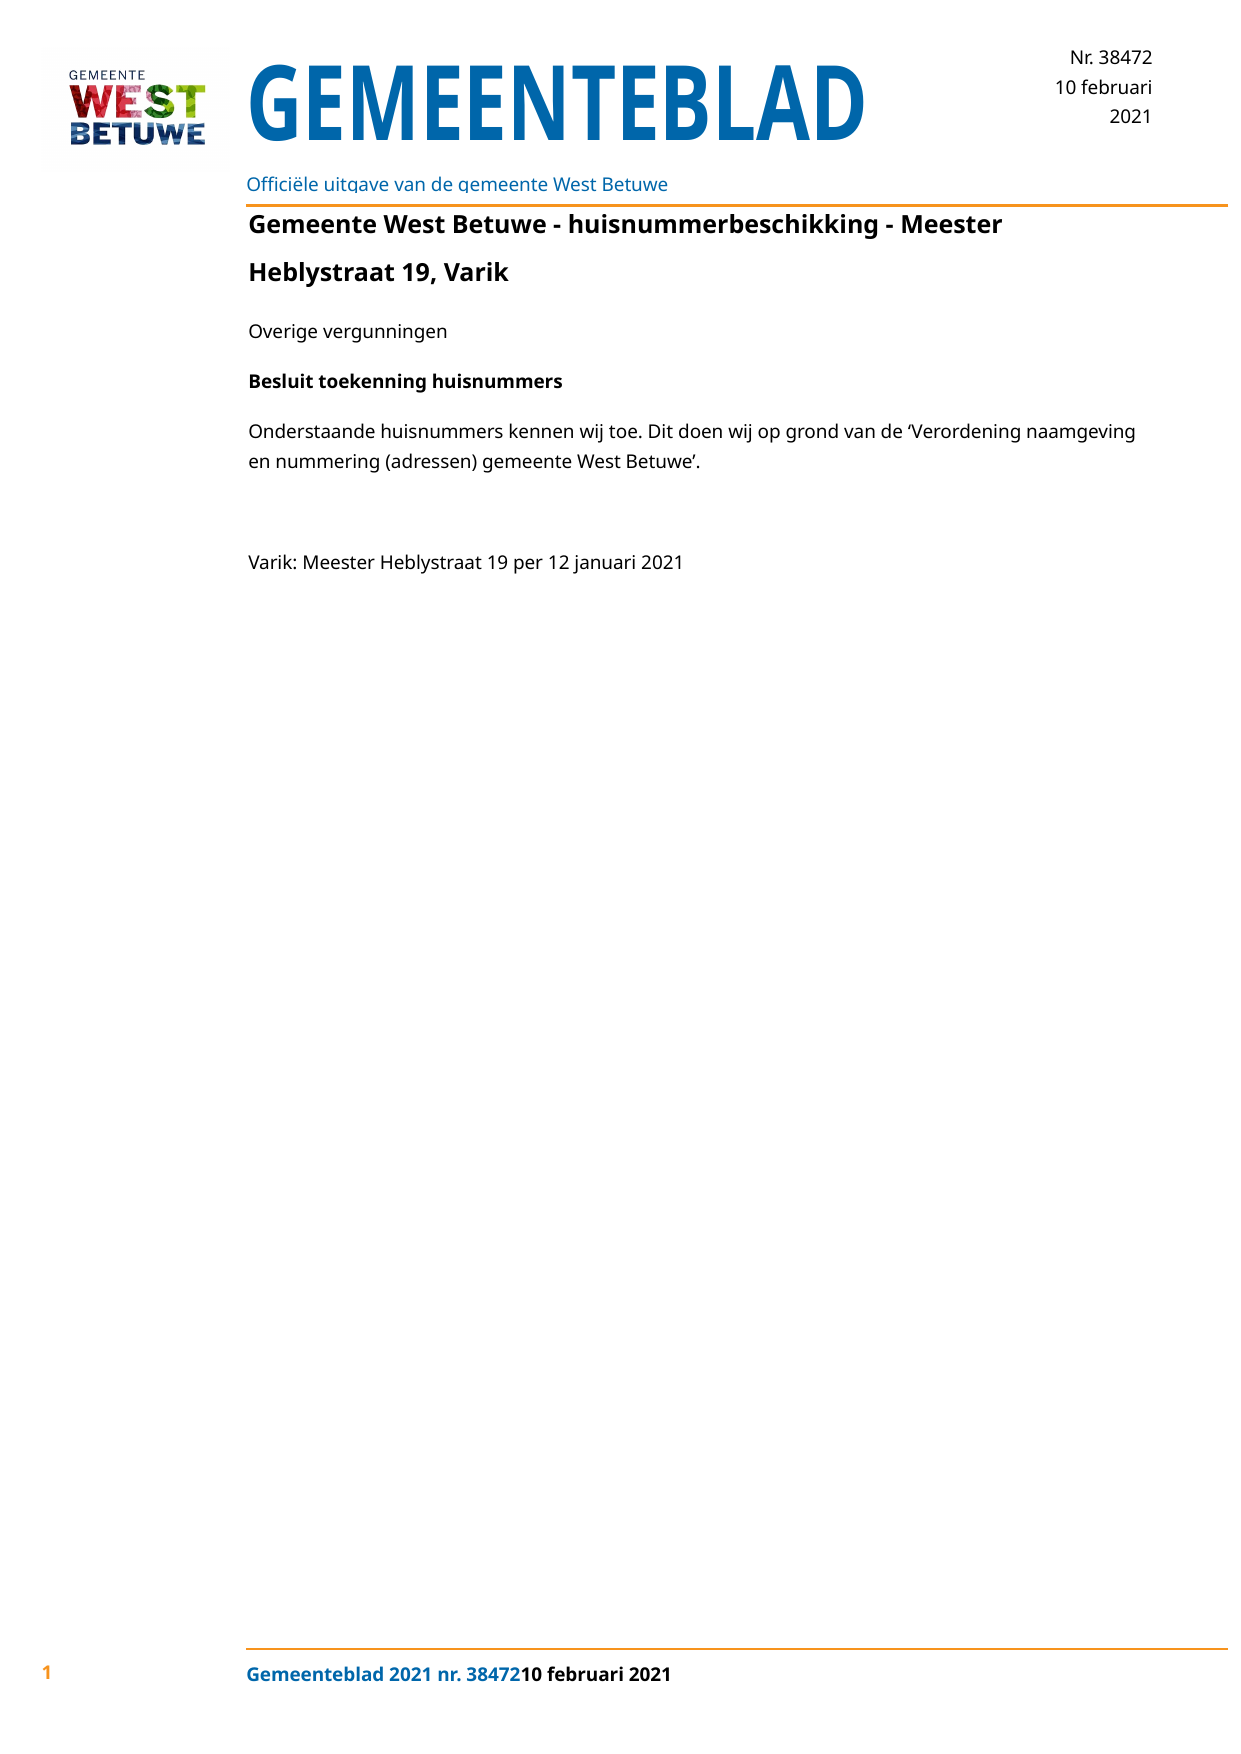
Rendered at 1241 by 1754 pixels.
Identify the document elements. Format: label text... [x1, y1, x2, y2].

text Overige vergunningen [248, 318, 1152, 344]
text Besluit toekenning huisnummers [248, 368, 1152, 394]
picture [41, 47, 231, 172]
text Varik: Meester Heblystraat 19 per 12 januari 2021 [248, 549, 1152, 575]
text Gemeente West Betuwe - huisnummerbeschikking - Meester Heblystraat 19, Varik [248, 207, 1152, 288]
text Onderstaande huisnummers kennen wij toe. Dit doen wij op grond van de ‘Verordening naamgeving en nummering (adressen) gemeente West Betuwe’. [248, 419, 1152, 474]
